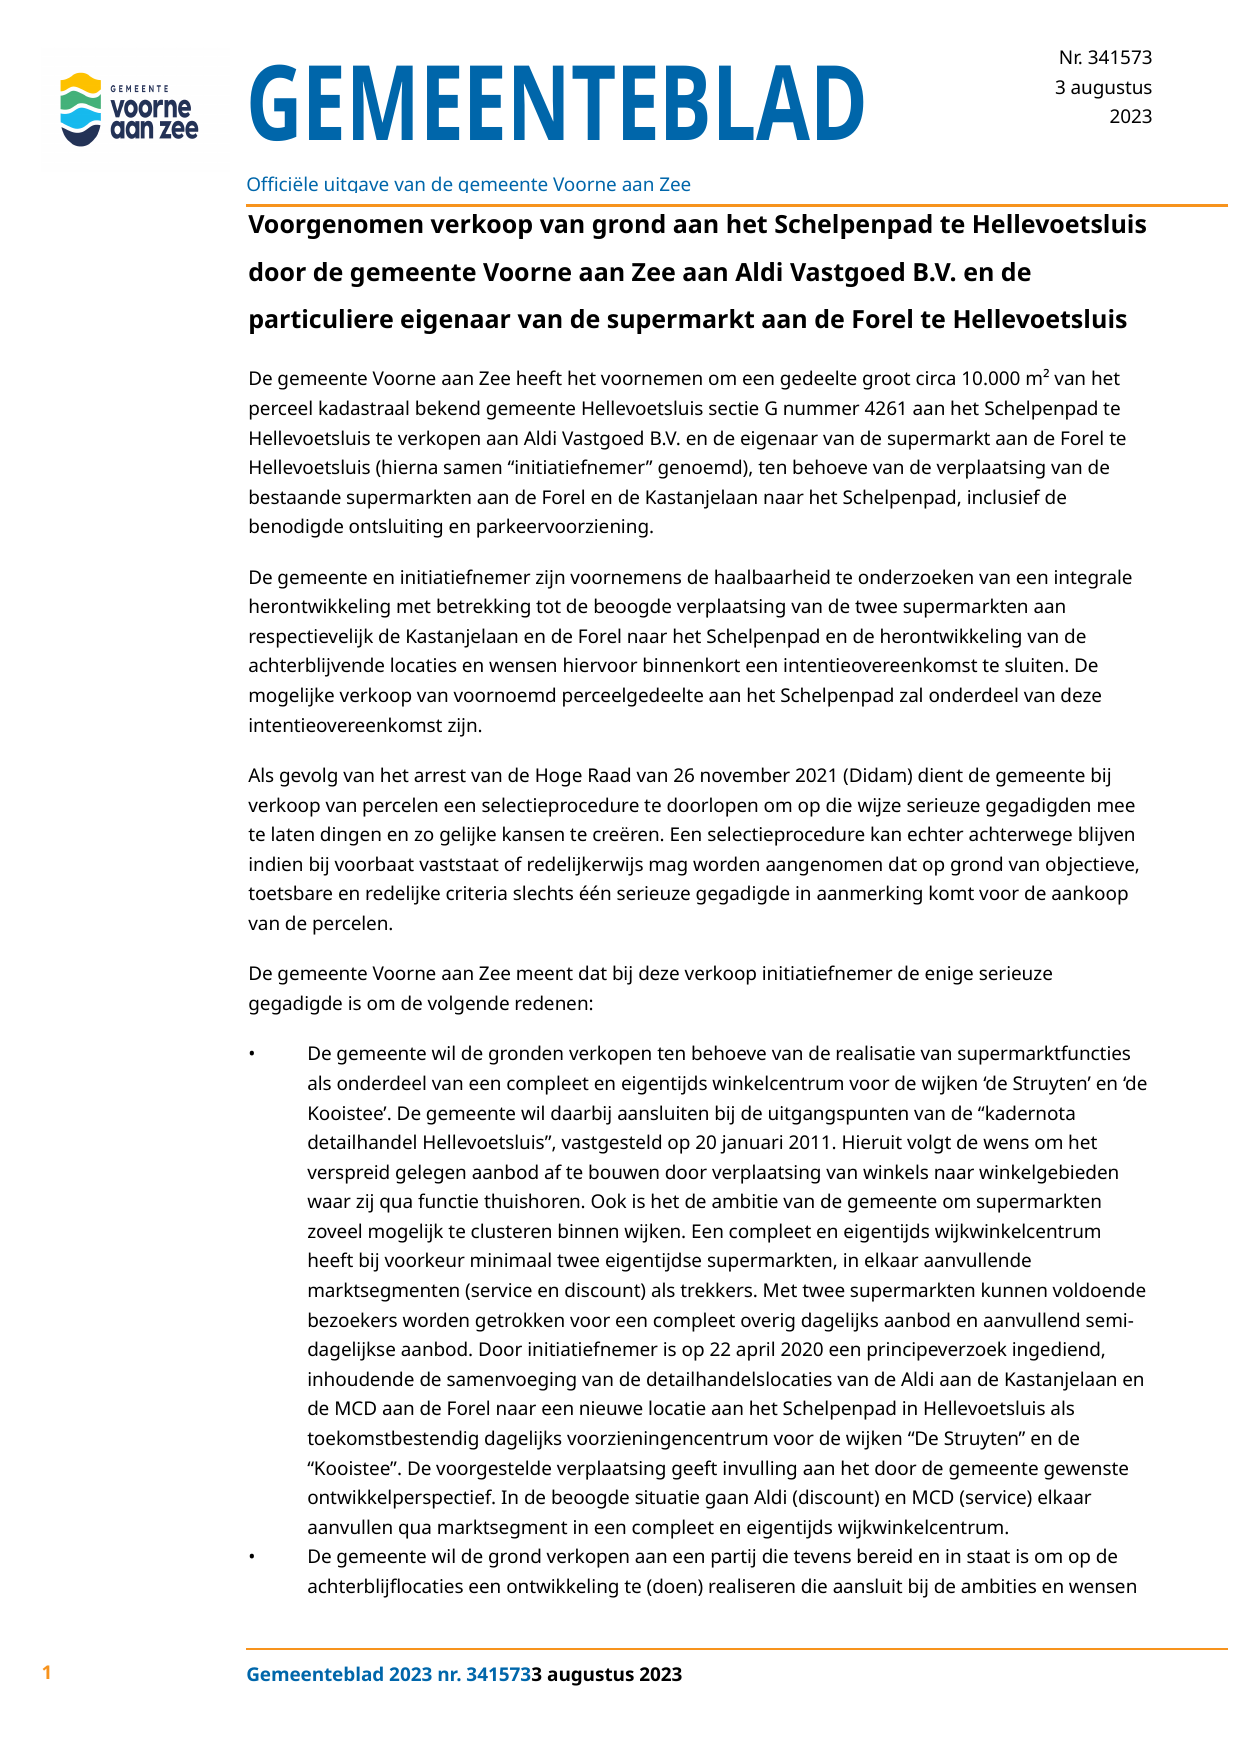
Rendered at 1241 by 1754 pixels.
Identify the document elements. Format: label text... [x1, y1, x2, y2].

text De gemeente en initiatiefnemer zijn voornemens de haalbaarheid te onderzoeken van een integrale herontwikkeling met betrekking tot de beoogde verplaatsing van de twee supermarkten aan respectievelijk de Kastanjelaan en de Forel naar het Schelpenpad en de herontwikkeling van de achterblijvende locaties en wensen hiervoor binnenkort een intentieovereenkomst te sluiten. De mogelijke verkoop van voornoemd perceelgedeelte aan het Schelpenpad zal onderdeel van deze intentieovereenkomst zijn. [248, 564, 1152, 737]
picture [41, 47, 231, 172]
list De gemeente wil de grond verkopen aan een partij die tevens bereid en in staat is om op de achterblijflocaties een ontwikkeling te (doen) realiseren die aansluit bij de ambities en wensen [248, 1543, 1152, 1599]
list De gemeente wil de gronden verkopen ten behoeve van de realisatie van supermarktfuncties als onderdeel van een compleet en eigentijds winkelcentrum voor de wijken ‘de Struyten’ en ‘de Kooistee’. De gemeente wil daarbij aansluiten bij de uitgangspunten van de “kadernota detailhandel Hellevoetsluis”, vastgesteld op 20 januari 2011. Hieruit volgt de wens om het verspreid gelegen aanbod af te bouwen door verplaatsing van winkels naar winkelgebieden waar zij qua functie thuishoren. Ook is het de ambitie van de gemeente om supermarkten zoveel mogelijk te clusteren binnen wijken. Een compleet en eigentijds wijkwinkelcentrum heeft bij voorkeur minimaal twee eigentijdse supermarkten, in elkaar aanvullende marktsegmenten (service en discount) als trekkers. Met twee supermarkten kunnen voldoende bezoekers worden getrokken voor een compleet overig dagelijks aanbod en aanvullend semi-dagelijkse aanbod. Door initiatiefnemer is op 22 april 2020 een principeverzoek ingediend, inhoudende de samenvoeging van de detailhandelslocaties van de Aldi aan de Kastanjelaan en de MCD aan de Forel naar een nieuwe locatie aan het Schelpenpad in Hellevoetsluis als toekomstbestendig dagelijks voorzieningencentrum voor de wijken “De Struyten” en de “Kooistee”. De voorgestelde verplaatsing geeft invulling aan het door de gemeente gewenste ontwikkelperspectief. In de beoogde situatie gaan Aldi (discount) en MCD (service) elkaar aanvullen qua marktsegment in een compleet en eigentijds wijkwinkelcentrum. [248, 1041, 1152, 1539]
text De gemeente Voorne aan Zee meent dat bij deze verkoop initiatiefnemer de enige serieuze gegadigde is om de volgende redenen: [248, 961, 1152, 1016]
text De gemeente Voorne aan Zee heeft het voornemen om een gedeelte groot circa 10.000 m² van het perceel kadastraal bekend gemeente Hellevoetsluis sectie G nummer 4261 aan het Schelpenpad te Hellevoetsluis te verkopen aan Aldi Vastgoed B.V. en de eigenaar van de supermarkt aan de Forel te Hellevoetsluis (hierna samen “initiatiefnemer” genoemd), ten behoeve van de verplaatsing van de bestaande supermarkten aan de Forel en de Kastanjelaan naar het Schelpenpad, inclusief de benodigde ontsluiting en parkeervoorziening. [248, 366, 1152, 539]
text Voorgenomen verkoop van grond aan het Schelpenpad te Hellevoetsluis door de gemeente Voorne aan Zee aan Aldi Vastgoed B.V. en de particuliere eigenaar van de supermarkt aan de Forel te Hellevoetsluis [248, 207, 1152, 336]
text Als gevolg van het arrest van de Hoge Raad van 26 november 2021 (Didam) dient de gemeente bij verkoop van percelen een selectieprocedure te doorlopen om op die wijze serieuze gegadigden mee te laten dingen en zo gelijke kansen te creëren. Een selectieprocedure kan echter achterwege blijven indien bij voorbaat vaststaat of redelijkerwijs mag worden aangenomen dat op grond van objectieve, toetsbare en redelijke criteria slechts één serieuze gegadigde in aanmerking komt voor de aankoop van de percelen. [248, 762, 1152, 936]
